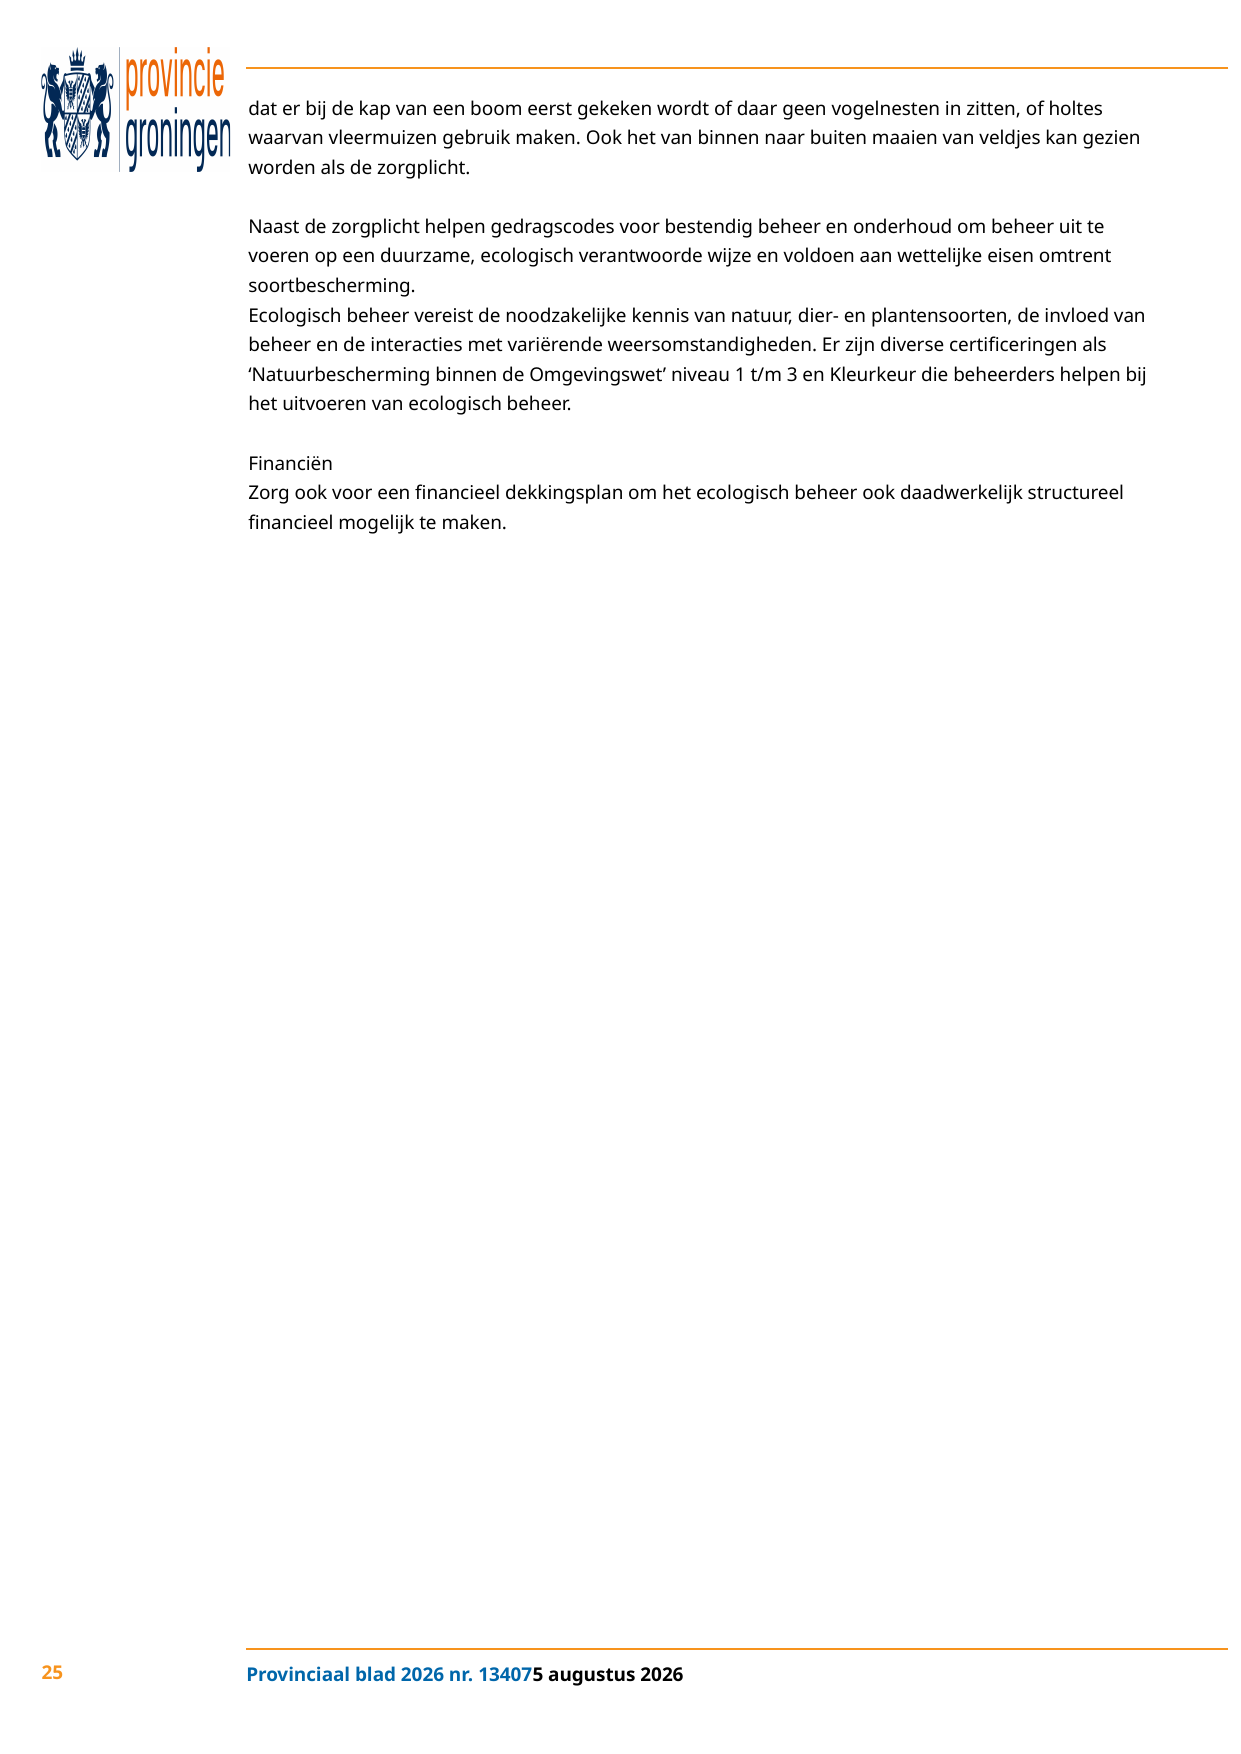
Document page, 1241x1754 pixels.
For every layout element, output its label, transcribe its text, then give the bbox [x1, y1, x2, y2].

picture [41, 47, 231, 172]
text Financiën [248, 450, 1152, 476]
text Zorg ook voor een financieel dekkingsplan om het ecologisch beheer ook daadwerkelijk structureel financieel mogelijk te maken. [248, 479, 1152, 535]
text Ecologisch beheer vereist de noodzakelijke kennis van natuur, dier- en plantensoorten, de invloed van beheer en de interacties met variërende weersomstandigheden. Er zijn diverse certificeringen als ‘Natuurbescherming binnen de Omgevingswet’ niveau 1 t/m 3 en Kleurkeur die beheerders helpen bij het uitvoeren van ecologisch beheer. [248, 302, 1152, 416]
text Naast de zorgplicht helpen gedragscodes voor bestendig beheer en onderhoud om beheer uit te voeren op een duurzame, ecologisch verantwoorde wijze en voldoen aan wettelijke eisen omtrent soortbescherming. [248, 213, 1152, 298]
text dat er bij de kap van een boom eerst gekeken wordt of daar geen vogelnesten in zitten, of holtes waarvan vleermuizen gebruik maken. Ook het van binnen naar buiten maaien van veldjes kan gezien worden als de zorgplicht. [248, 95, 1152, 180]
